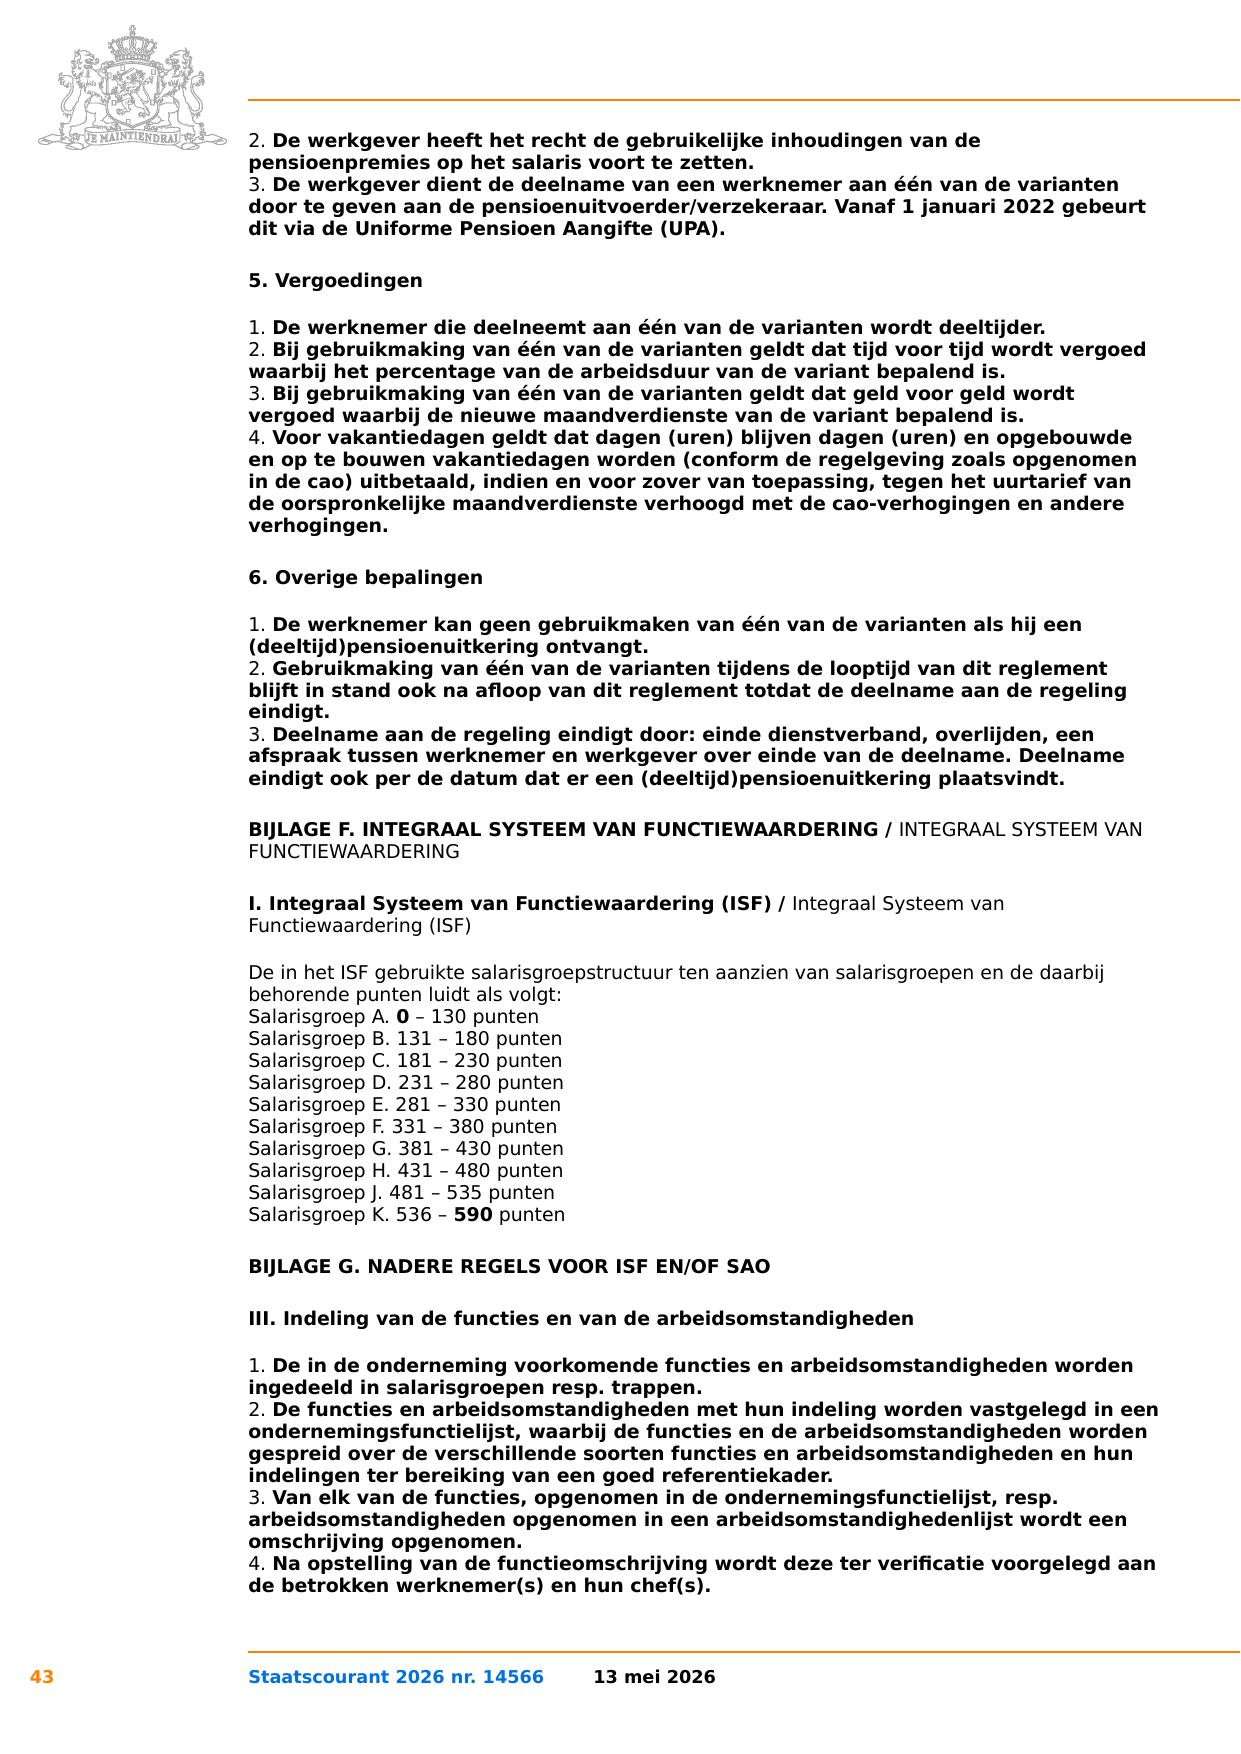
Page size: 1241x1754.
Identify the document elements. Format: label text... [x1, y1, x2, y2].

text Salarisgroep F. 331 – 380 punten [248, 1116, 1163, 1138]
text Salarisgroep A. 0 – 130 punten [248, 1006, 1163, 1028]
text De in het ISF gebruikte salarisgroepstructuur ten aanzien van salarisgroepen en de daarbij behorende punten luidt als volgt: [248, 962, 1163, 1006]
text 4. Na opstelling van de functieomschrijving wordt deze ter verificatie voorgelegd aan de betrokken werknemer(s) en hun chef(s). [248, 1553, 1163, 1597]
text 1. De in de onderneming voorkomende functies en arbeidsomstandigheden worden ingedeeld in salarisgroepen resp. trappen. [248, 1355, 1163, 1399]
subtitle 6. Overige bepalingen [248, 567, 1163, 588]
picture [38, 25, 227, 150]
text Salarisgroep D. 231 – 280 punten [248, 1072, 1163, 1094]
text Salarisgroep B. 131 – 180 punten [248, 1028, 1163, 1050]
text 1. De werknemer kan geen gebruikmaken van één van de varianten als hij een (deeltijd)pensioenuitkering ontvangt. [248, 613, 1163, 657]
subtitle 5. Vergoedingen [248, 270, 1163, 292]
text 2. De werkgever heeft het recht de gebruikelijke inhoudingen van de pensioenpremies op het salaris voort te zetten. [248, 130, 1163, 174]
text Salarisgroep K. 536 – 590 punten [248, 1204, 1163, 1226]
text 2. Gebruikmaking van één van de varianten tijdens de looptijd van dit reglement blijft in stand ook na afloop van dit reglement totdat de deelname aan de regeling eindigt. [248, 657, 1163, 723]
text Salarisgroep J. 481 – 535 punten [248, 1182, 1163, 1204]
text 3. Van elk van de functies, opgenomen in de ondernemingsfunctielijst, resp. arbeidsomstandigheden opgenomen in een arbeidsomstandighedenlijst wordt een omschrijving opgenomen. [248, 1487, 1163, 1553]
text Salarisgroep H. 431 – 480 punten [248, 1160, 1163, 1182]
text Salarisgroep C. 181 – 230 punten [248, 1050, 1163, 1072]
text 3. De werkgever dient de deelname van een werknemer aan één van de varianten door te geven aan de pensioenuitvoerder/verzekeraar. Vanaf 1 januari 2022 gebeurt dit via de Uniforme Pensioen Aangifte (UPA). [248, 174, 1163, 240]
text 2. De functies en arbeidsomstandigheden met hun indeling worden vastgelegd in een ondernemingsfunctielijst, waarbij de functies en de arbeidsomstandigheden worden gespreid over de verschillende soorten functies en arbeidsomstandigheden en hun indelingen ter bereiking van een goed referentiekader. [248, 1399, 1163, 1487]
subtitle BIJLAGE G. NADERE REGELS VOOR ISF EN/OF SAO [248, 1256, 1163, 1278]
text 3. Deelname aan de regeling eindigt door: einde dienstverband, overlijden, een afspraak tussen werknemer en werkgever over einde van de deelname. Deelname eindigt ook per de datum dat er een (deeltijd)pensioenuitkering plaatsvindt. [248, 723, 1163, 789]
text 4. Voor vakantiedagen geldt dat dagen (uren) blijven dagen (uren) en opgebouwde en op te bouwen vakantiedagen worden (conform de regelgeving zoals opgenomen in de cao) uitbetaald, indien en voor zover van toepassing, tegen het uurtarief van de oorspronkelijke maandverdienste verhoogd met de cao-verhogingen en andere verhogingen. [248, 427, 1163, 537]
subtitle BIJLAGE F. INTEGRAAL SYSTEEM VAN FUNCTIEWAARDERING / INTEGRAAL SYSTEEM VAN FUNCTIEWAARDERING [248, 819, 1163, 863]
text 2. Bij gebruikmaking van één van de varianten geldt dat tijd voor tijd wordt vergoed waarbij het percentage van de arbeidsduur van de variant bepalend is. [248, 339, 1163, 383]
text Salarisgroep G. 381 – 430 punten [248, 1138, 1163, 1160]
text Salarisgroep E. 281 – 330 punten [248, 1094, 1163, 1116]
text 3. Bij gebruikmaking van één van de varianten geldt dat geld voor geld wordt vergoed waarbij de nieuwe maandverdienste van de variant bepalend is. [248, 383, 1163, 427]
subtitle III. Indeling van de functies en van de arbeidsomstandigheden [248, 1308, 1163, 1330]
text 1. De werknemer die deelneemt aan één van de varianten wordt deeltijder. [248, 317, 1163, 339]
subtitle I. Integraal Systeem van Functiewaardering (ISF) / Integraal Systeem van Functiewaardering (ISF) [248, 893, 1163, 937]
